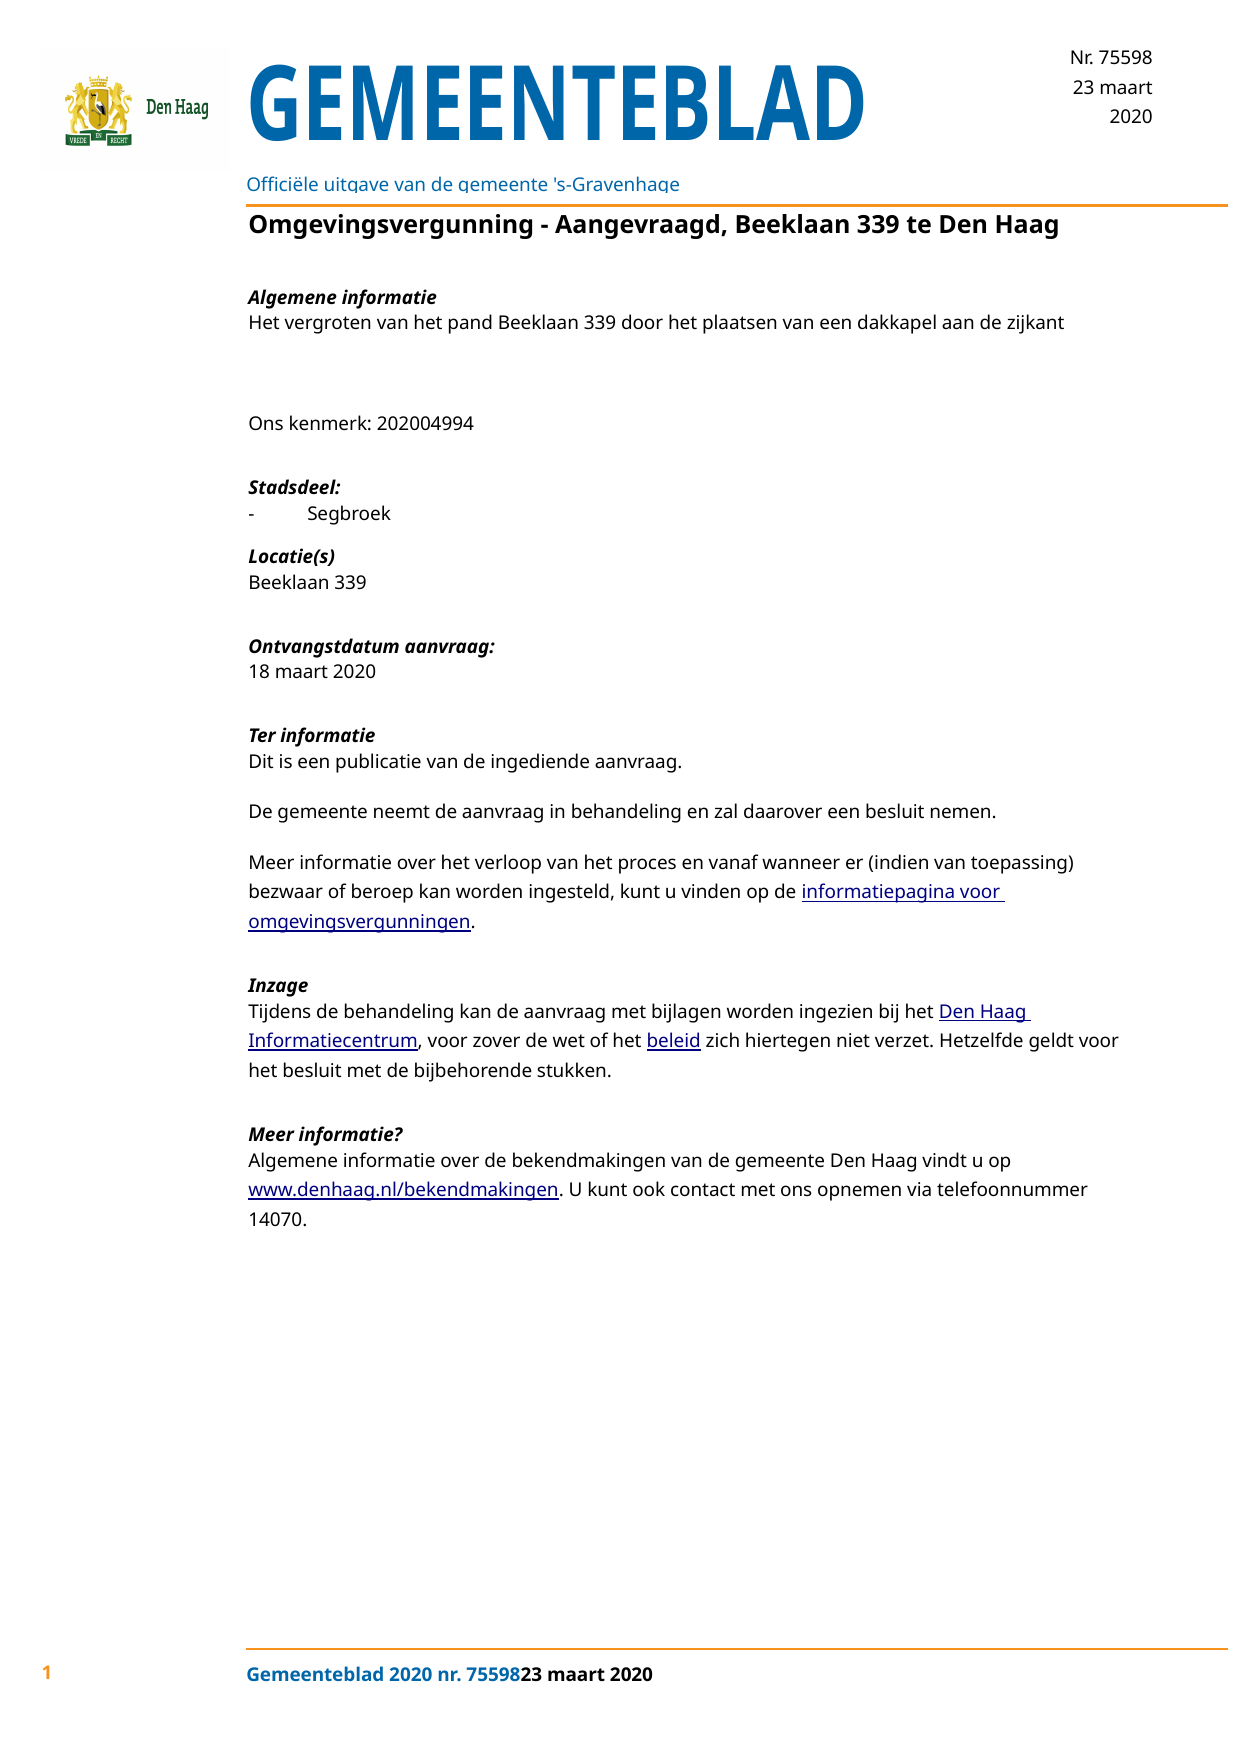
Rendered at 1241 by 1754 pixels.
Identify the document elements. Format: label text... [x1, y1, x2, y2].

picture [41, 47, 231, 172]
text Locatie(s) [248, 543, 1152, 569]
text Ter informatie [248, 723, 1152, 748]
text Algemene informatie over de bekendmakingen van de gemeente Den Haag vindt u op www.denhaag.nl/bekendmakingen. U kunt ook contact met ons opnemen via telefoonnummer 14070. [248, 1147, 1152, 1232]
text Meer informatie? [248, 1121, 1152, 1147]
text Ontvangstdatum aanvraag: [248, 633, 1152, 659]
text Ons kenmerk: 202004994 [248, 410, 1152, 436]
text Dit is een publicatie van de ingediende aanvraag. [248, 748, 1152, 774]
text Het vergroten van het pand Beeklaan 339 door het plaatsen van een dakkapel aan de zijkant [248, 309, 1152, 335]
list Segbroek [248, 500, 1152, 526]
text Omgevingsvergunning - Aangevraagd, Beeklaan 339 te Den Haag [248, 207, 1152, 241]
text Inzage [248, 972, 1152, 998]
text Stadsdeel: [248, 474, 1152, 500]
text 18 maart 2020 [248, 659, 1152, 684]
text De gemeente neemt de aanvraag in behandeling en zal daarover een besluit nemen. [248, 799, 1152, 824]
text Algemene informatie [248, 284, 1152, 309]
text Tijdens de behandeling kan de aanvraag met bijlagen worden ingezien bij het Den Haag Informatiecentrum, voor zover de wet of het beleid zich hiertegen niet verzet. Hetzelfde geldt voor het besluit met de bijbehorende stukken. [248, 998, 1152, 1083]
text Beeklaan 339 [248, 569, 1152, 595]
text Meer informatie over het verloop van het proces en vanaf wanneer er (indien van toepassing) bezwaar of beroep kan worden ingesteld, kunt u vinden op de informatiepagina voor omgevingsvergunningen. [248, 849, 1152, 934]
